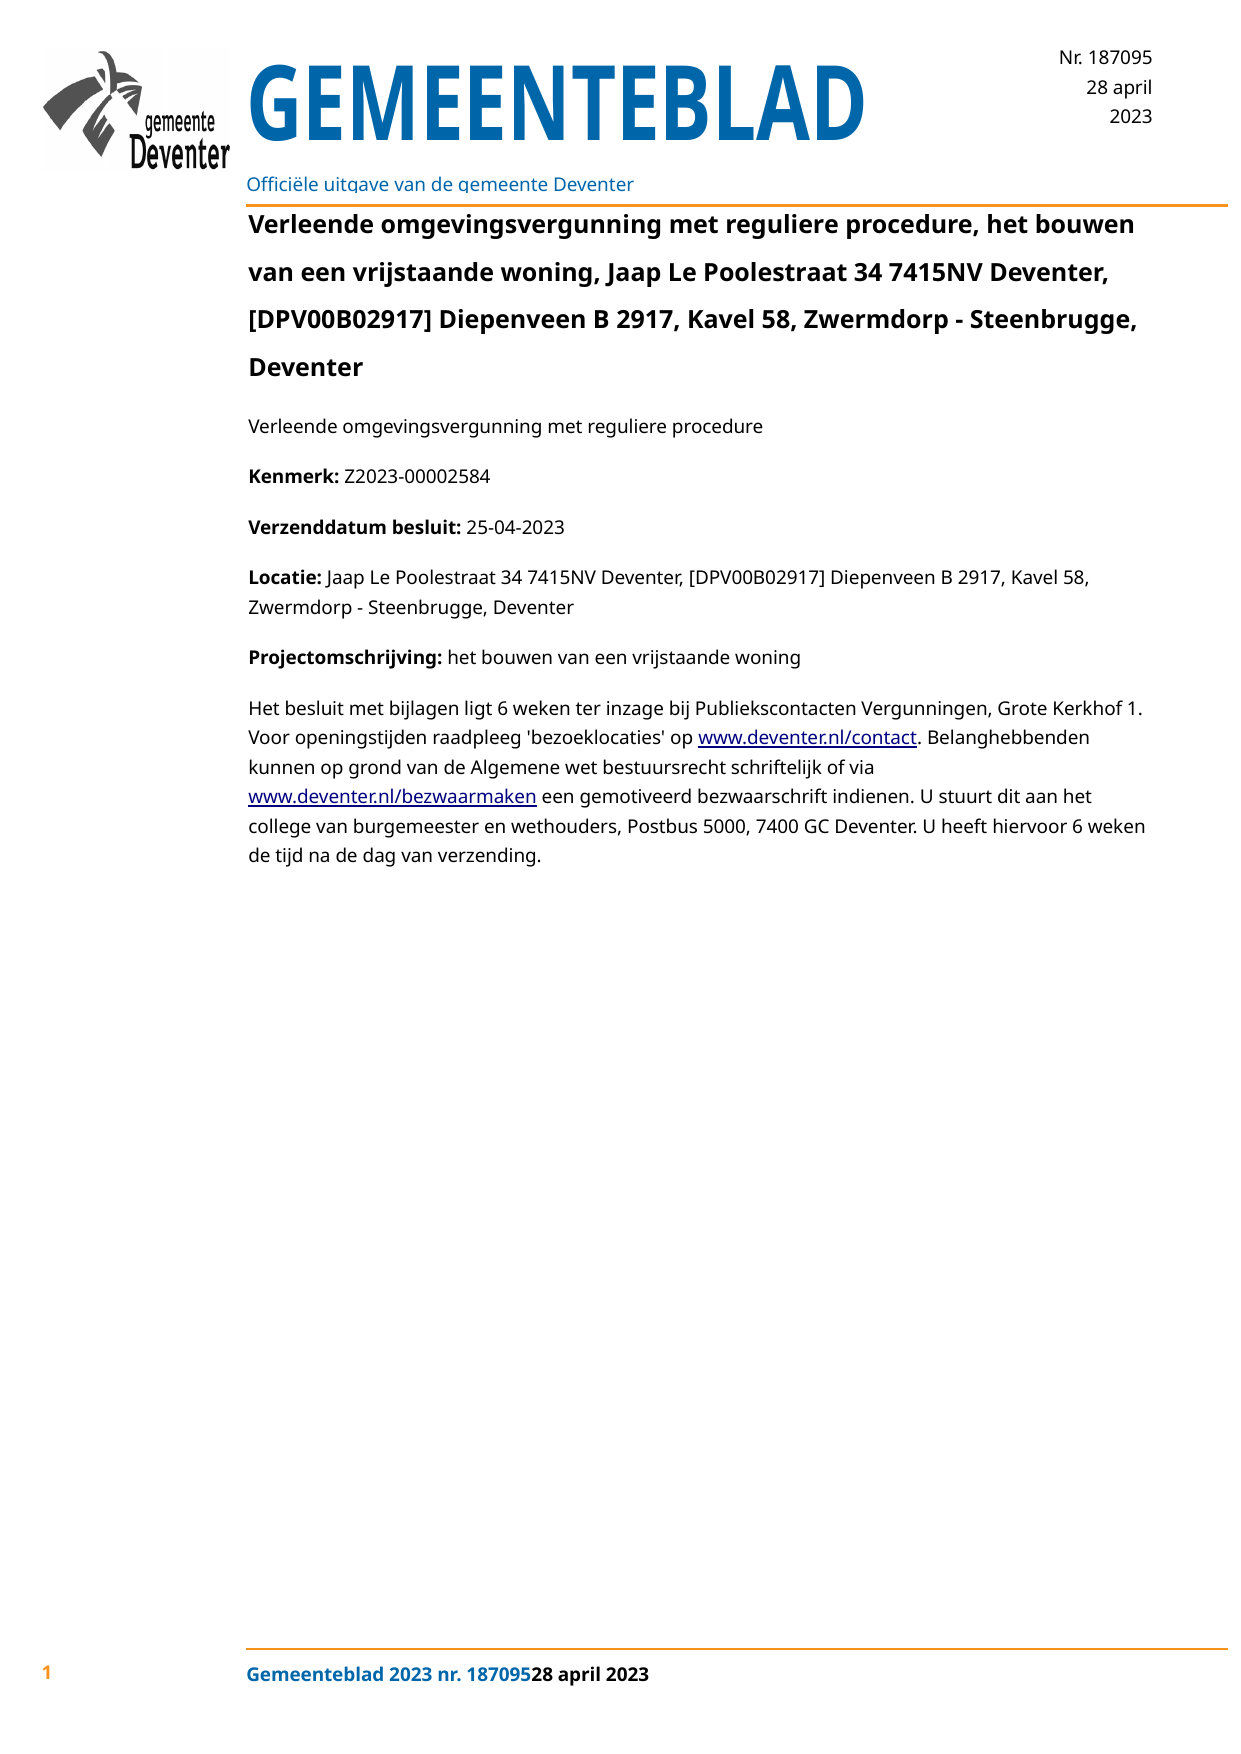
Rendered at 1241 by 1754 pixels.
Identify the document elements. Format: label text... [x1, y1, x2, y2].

picture [41, 47, 231, 172]
text Het besluit met bijlagen ligt 6 weken ter inzage bij Publiekscontacten Vergunningen, Grote Kerkhof 1. Voor openingstijden raadpleeg 'bezoeklocaties' op www.deventer.nl/contact. Belanghebbenden kunnen op grond van de Algemene wet bestuursrecht schriftelijk of via www.deventer.nl/bezwaarmaken een gemotiveerd bezwaarschrift indienen. U stuurt dit aan het college van burgemeester en wethouders, Postbus 5000, 7400 GC Deventer. U heeft hiervoor 6 weken de tijd na de dag van verzending. [248, 695, 1152, 868]
text Verleende omgevingsvergunning met reguliere procedure [248, 413, 1152, 439]
text Projectomschrijving: het bouwen van een vrijstaande woning [248, 644, 1152, 670]
text Locatie: Jaap Le Poolestraat 34 7415NV Deventer, [DPV00B02917] Diepenveen B 2917, Kavel 58, Zwermdorp - Steenbrugge, Deventer [248, 564, 1152, 620]
text Kenmerk: Z2023-00002584 [248, 463, 1152, 489]
text Verzenddatum besluit: 25-04-2023 [248, 514, 1152, 540]
text Verleende omgevingsvergunning met reguliere procedure, het bouwen van een vrijstaande woning, Jaap Le Poolestraat 34 7415NV Deventer, [DPV00B02917] Diepenveen B 2917, Kavel 58, Zwermdorp - Steenbrugge, Deventer [248, 207, 1152, 384]
